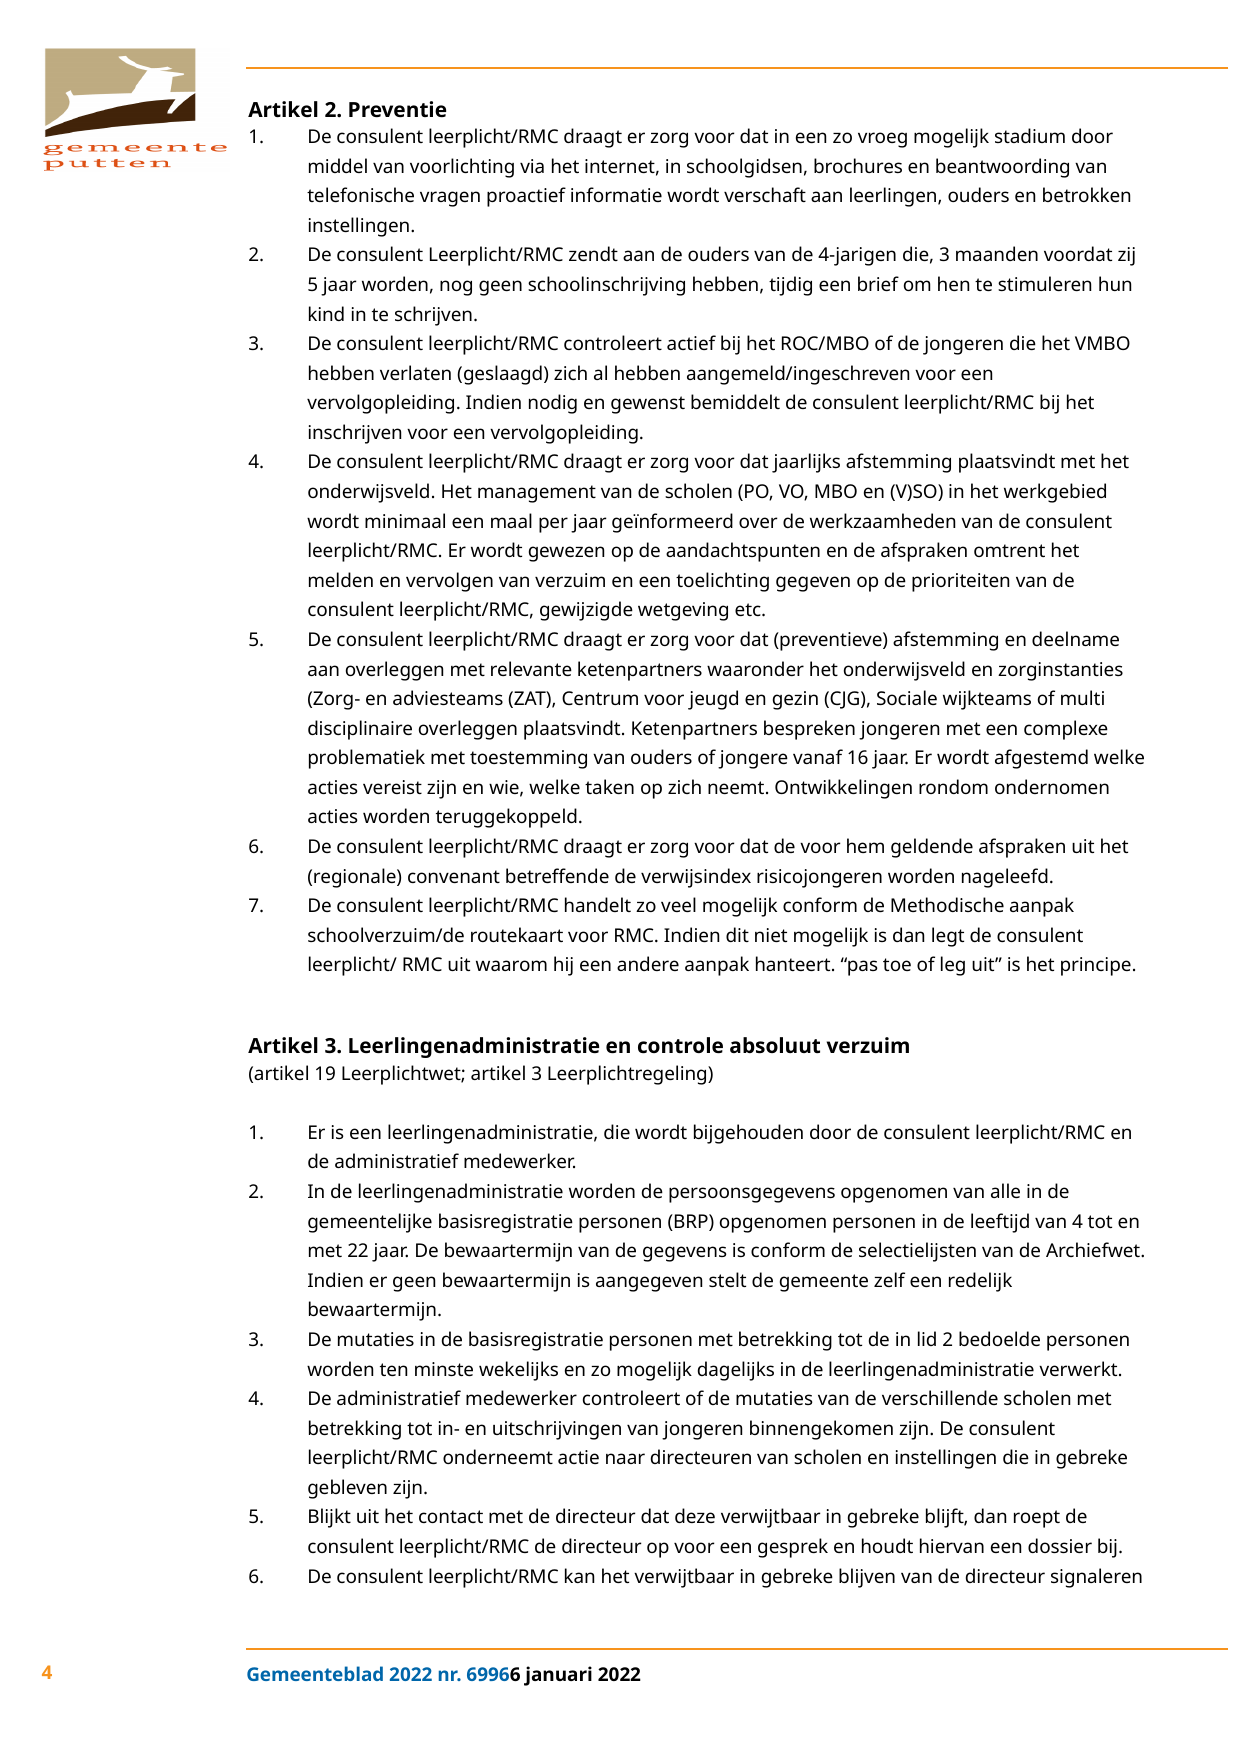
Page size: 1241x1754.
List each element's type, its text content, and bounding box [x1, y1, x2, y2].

list De consulent leerplicht/RMC draagt er zorg voor dat de voor hem geldende afspraken uit het (regionale) convenant betreffende de verwijsindex risicojongeren worden nageleefd. [248, 833, 1152, 888]
list De mutaties in de basisregistratie personen met betrekking tot de in lid 2 bedoelde personen worden ten minste wekelijks en zo mogelijk dagelijks in de leerlingenadministratie verwerkt. [248, 1326, 1152, 1382]
list De consulent leerplicht/RMC draagt er zorg voor dat jaarlijks afstemming plaatsvindt met het onderwijsveld. Het management van de scholen (PO, VO, MBO en (V)SO) in het werkgebied wordt minimaal een maal per jaar geïnformeerd over de werkzaamheden van de consulent leerplicht/RMC. Er wordt gewezen op de aandachtspunten en de afspraken omtrent het melden en vervolgen van verzuim en een toelichting gegeven op de prioriteiten van de consulent leerplicht/RMC, gewijzigde wetgeving etc. [248, 449, 1152, 622]
list De consulent leerplicht/RMC controleert actief bij het ROC/MBO of de jongeren die het VMBO hebben verlaten (geslaagd) zich al hebben aangemeld/ingeschreven voor een vervolgopleiding. Indien nodig en gewenst bemiddelt de consulent leerplicht/RMC bij het inschrijven voor een vervolgopleiding. [248, 330, 1152, 445]
text Artikel 3. Leerlingenadministratie en controle absoluut verzuim [248, 1032, 1152, 1060]
list De consulent leerplicht/RMC handelt zo veel mogelijk conform de Methodische aanpak schoolverzuim/de routekaart voor RMC. Indien dit niet mogelijk is dan legt de consulent leerplicht/ RMC uit waarom hij een andere aanpak hanteert. “pas toe of leg uit” is het principe. [248, 892, 1152, 977]
list De consulent leerplicht/RMC draagt er zorg voor dat (preventieve) afstemming en deelname aan overleggen met relevante ketenpartners waaronder het onderwijsveld en zorginstanties (Zorg- en adviesteams (ZAT), Centrum voor jeugd en gezin (CJG), Sociale wijkteams of multi disciplinaire overleggen plaatsvindt. Ketenpartners bespreken jongeren met een complexe problematiek met toestemming van ouders of jongere vanaf 16 jaar. Er wordt afgestemd welke acties vereist zijn en wie, welke taken op zich neemt. Ontwikkelingen rondom ondernomen acties worden teruggekoppeld. [248, 626, 1152, 829]
text Artikel 2. Preventie [248, 95, 1152, 123]
text (artikel 19 Leerplichtwet; artikel 3 Leerplichtregeling) [248, 1060, 1152, 1086]
list In de leerlingenadministratie worden de persoonsgegevens opgenomen van alle in de gemeentelijke basisregistratie personen (BRP) opgenomen personen in de leeftijd van 4 tot en met 22 jaar. De bewaartermijn van de gegevens is conform de selectielijsten van de Archiefwet. Indien er geen bewaartermijn is aangegeven stelt de gemeente zelf een redelijk bewaartermijn. [248, 1178, 1152, 1322]
list Blijkt uit het contact met de directeur dat deze verwijtbaar in gebreke blijft, dan roept de consulent leerplicht/RMC de directeur op voor een gesprek en houdt hiervan een dossier bij. [248, 1504, 1152, 1559]
list De consulent Leerplicht/RMC zendt aan de ouders van de 4-jarigen die, 3 maanden voordat zij 5 jaar worden, nog geen schoolinschrijving hebben, tijdig een brief om hen te stimuleren hun kind in te schrijven. [248, 242, 1152, 326]
list Er is een leerlingenadministratie, die wordt bijgehouden door de consulent leerplicht/RMC en de administratief medewerker. [248, 1119, 1152, 1174]
list De consulent leerplicht/RMC draagt er zorg voor dat in een zo vroeg mogelijk stadium door middel van voorlichting via het internet, in schoolgidsen, brochures en beantwoording van telefonische vragen proactief informatie wordt verschaft aan leerlingen, ouders en betrokken instellingen. [248, 123, 1152, 238]
picture [41, 47, 231, 172]
list De consulent leerplicht/RMC kan het verwijtbaar in gebreke blijven van de directeur signaleren [248, 1563, 1152, 1589]
list De administratief medewerker controleert of de mutaties van de verschillende scholen met betrekking tot in- en uitschrijvingen van jongeren binnengekomen zijn. De consulent leerplicht/RMC onderneemt actie naar directeuren van scholen en instellingen die in gebreke gebleven zijn. [248, 1385, 1152, 1500]
